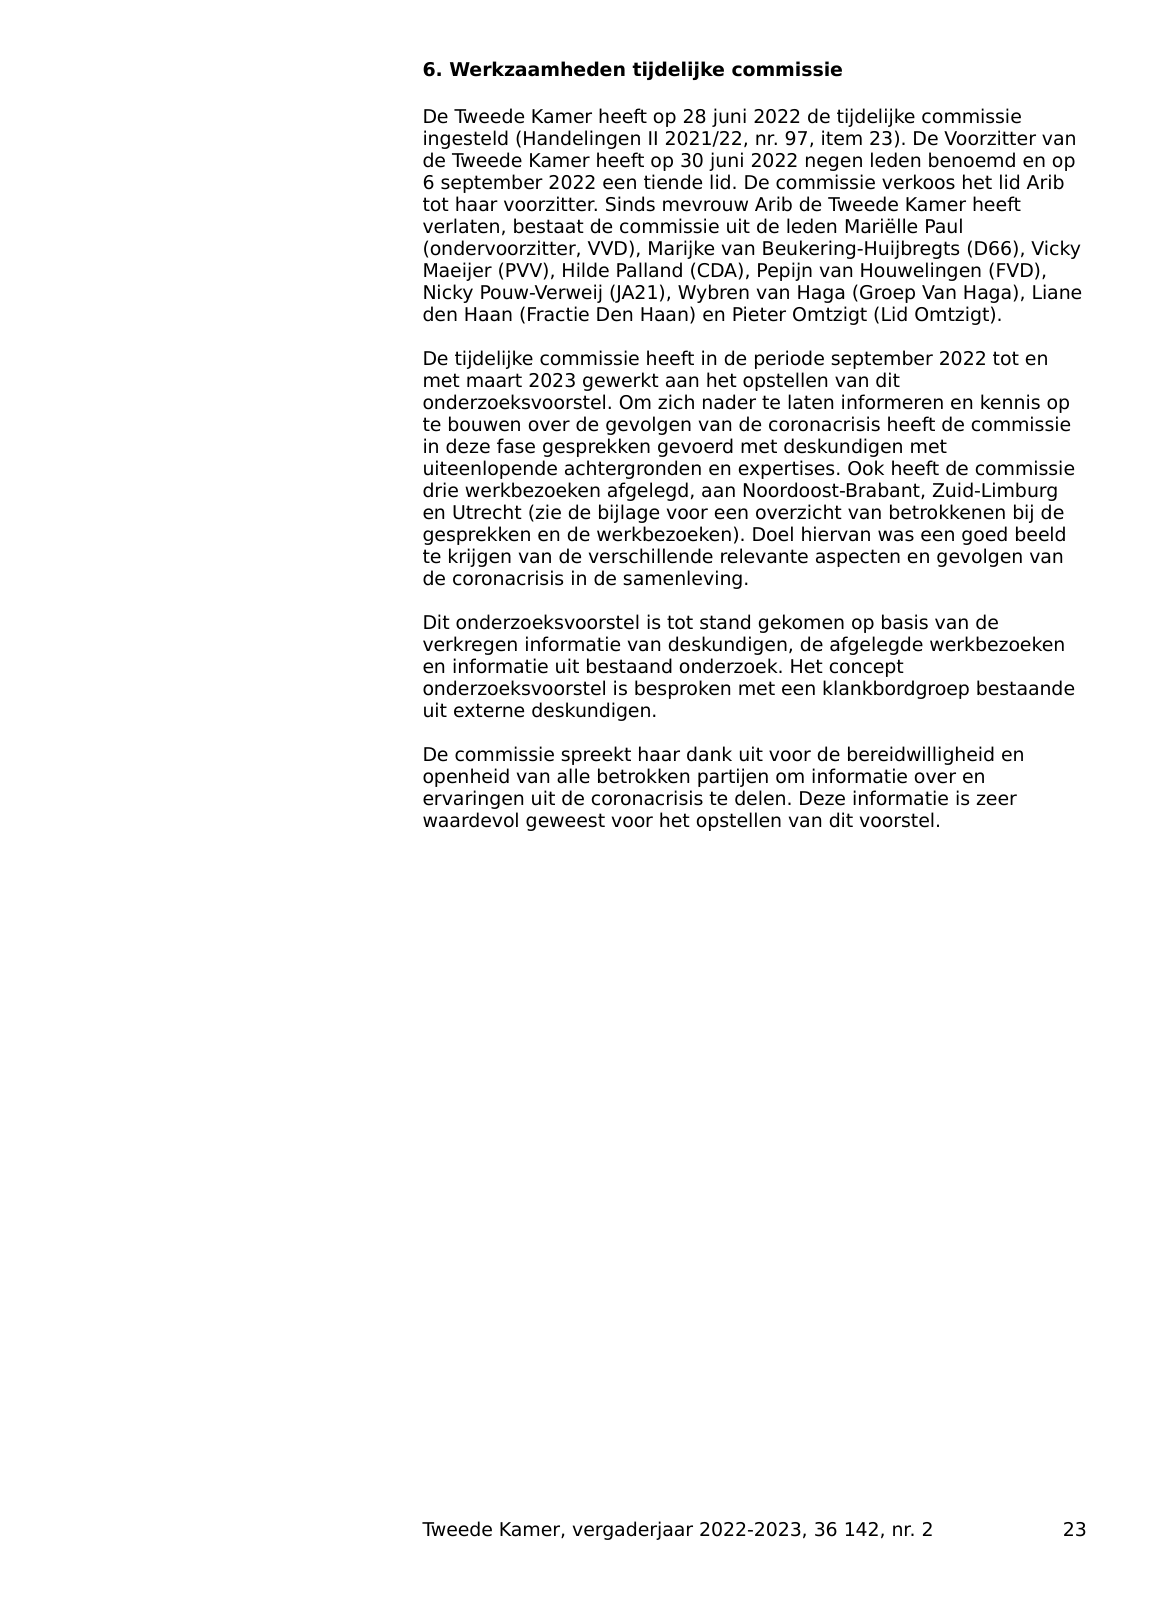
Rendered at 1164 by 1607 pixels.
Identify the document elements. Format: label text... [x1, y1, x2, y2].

text De Tweede Kamer heeft op 28 juni 2022 de tijdelijke commissie ingesteld (Handelingen II 2021/22, nr. 97, item 23). De Voorzitter van de Tweede Kamer heeft op 30 juni 2022 negen leden benoemd en op 6 september 2022 een tiende lid. De commissie verkoos het lid Arib tot haar voorzitter. Sinds mevrouw Arib de Tweede Kamer heeft verlaten, bestaat de commissie uit de leden Mariëlle Paul (ondervoorzitter, VVD), Marijke van Beukering-Huijbregts (D66), Vicky Maeijer (PVV), Hilde Palland (CDA), Pepijn van Houwelingen (FVD), Nicky Pouw-Verweij (JA21), Wybren van Haga (Groep Van Haga), Liane den Haan (Fractie Den Haan) en Pieter Omtzigt (Lid Omtzigt). [422, 106, 1087, 326]
text Dit onderzoeksvoorstel is tot stand gekomen op basis van de verkregen informatie van deskundigen, de afgelegde werkbezoeken en informatie uit bestaand onderzoek. Het concept onderzoeksvoorstel is besproken met een klankbordgroep bestaande uit externe deskundigen. [422, 612, 1087, 722]
text De commissie spreekt haar dank uit voor de bereidwilligheid en openheid van alle betrokken partijen om informatie over en ervaringen uit de coronacrisis te delen. Deze informatie is zeer waardevol geweest voor het opstellen van dit voorstel. [422, 744, 1087, 832]
text De tijdelijke commissie heeft in de periode september 2022 tot en met maart 2023 gewerkt aan het opstellen van dit onderzoeksvoorstel. Om zich nader te laten informeren en kennis op te bouwen over de gevolgen van de coronacrisis heeft de commissie in deze fase gesprekken gevoerd met deskundigen met uiteenlopende achtergronden en expertises. Ook heeft de commissie drie werkbezoeken afgelegd, aan Noordoost-Brabant, Zuid-Limburg en Utrecht (zie de bijlage voor een overzicht van betrokkenen bij de gesprekken en de werkbezoeken). Doel hiervan was een goed beeld te krijgen van de verschillende relevante aspecten en gevolgen van de coronacrisis in de samenleving. [422, 348, 1087, 590]
subtitle 6. Werkzaamheden tijdelijke commissie [422, 59, 1087, 81]
